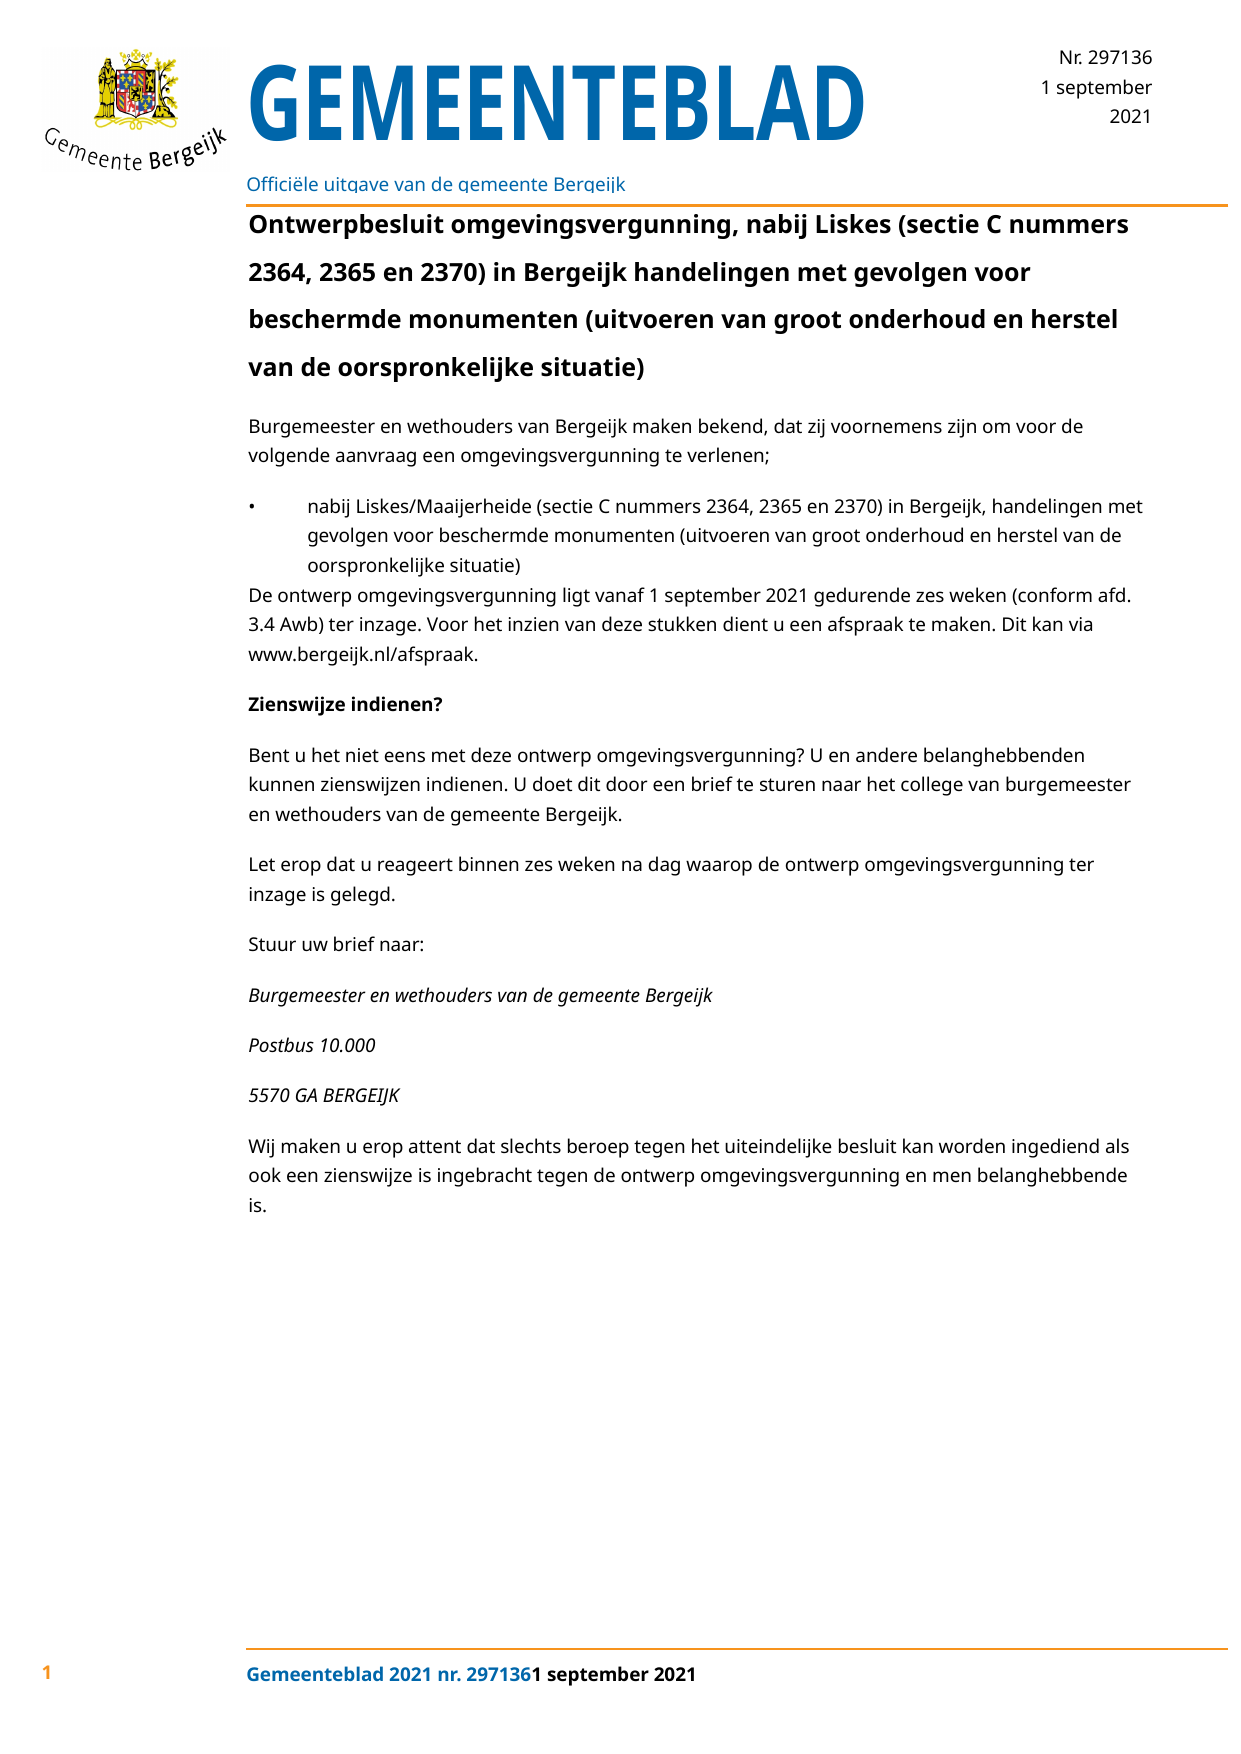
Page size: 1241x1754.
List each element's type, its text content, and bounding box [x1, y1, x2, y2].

text Postbus 10.000 [248, 1032, 1152, 1058]
text Burgemeester en wethouders van de gemeente Bergeijk [248, 982, 1152, 1008]
text Bent u het niet eens met deze ontwerp omgevingsvergunning? U en andere belanghebbenden kunnen zienswijzen indienen. U doet dit door een brief te sturen naar het college van burgemeester en wethouders van de gemeente Bergeijk. [248, 742, 1152, 827]
text Let erop dat u reageert binnen zes weken na dag waarop de ontwerp omgevingsvergunning ter inzage is gelegd. [248, 851, 1152, 907]
text Wij maken u erop attent dat slechts beroep tegen het uiteindelijke besluit kan worden ingediend als ook een zienswijze is ingebracht tegen de ontwerp omgevingsvergunning en men belanghebbende is. [248, 1133, 1152, 1218]
text Burgemeester en wethouders van Bergeijk maken bekend, dat zij voornemens zijn om voor de volgende aanvraag een omgevingsvergunning te verlenen; [248, 413, 1152, 468]
picture [41, 47, 231, 172]
text Ontwerpbesluit omgevingsvergunning, nabij Liskes (sectie C nummers 2364, 2365 en 2370) in Bergeijk handelingen met gevolgen voor beschermde monumenten (uitvoeren van groot onderhoud en herstel van de oorspronkelijke situatie) [248, 207, 1152, 384]
list nabij Liskes/Maaijerheide (sectie C nummers 2364, 2365 en 2370) in Bergeijk, handelingen met gevolgen voor beschermde monumenten (uitvoeren van groot onderhoud en herstel van de oorspronkelijke situatie) [248, 493, 1152, 578]
text Zienswijze indienen? [248, 691, 1152, 717]
text 5570 GA BERGEIJK [248, 1083, 1152, 1108]
text De ontwerp omgevingsvergunning ligt vanaf 1 september 2021 gedurende zes weken (conform afd. 3.4 Awb) ter inzage. Voor het inzien van deze stukken dient u een afspraak te maken. Dit kan via www.bergeijk.nl/afspraak. [248, 582, 1152, 667]
text Stuur uw brief naar: [248, 931, 1152, 957]
